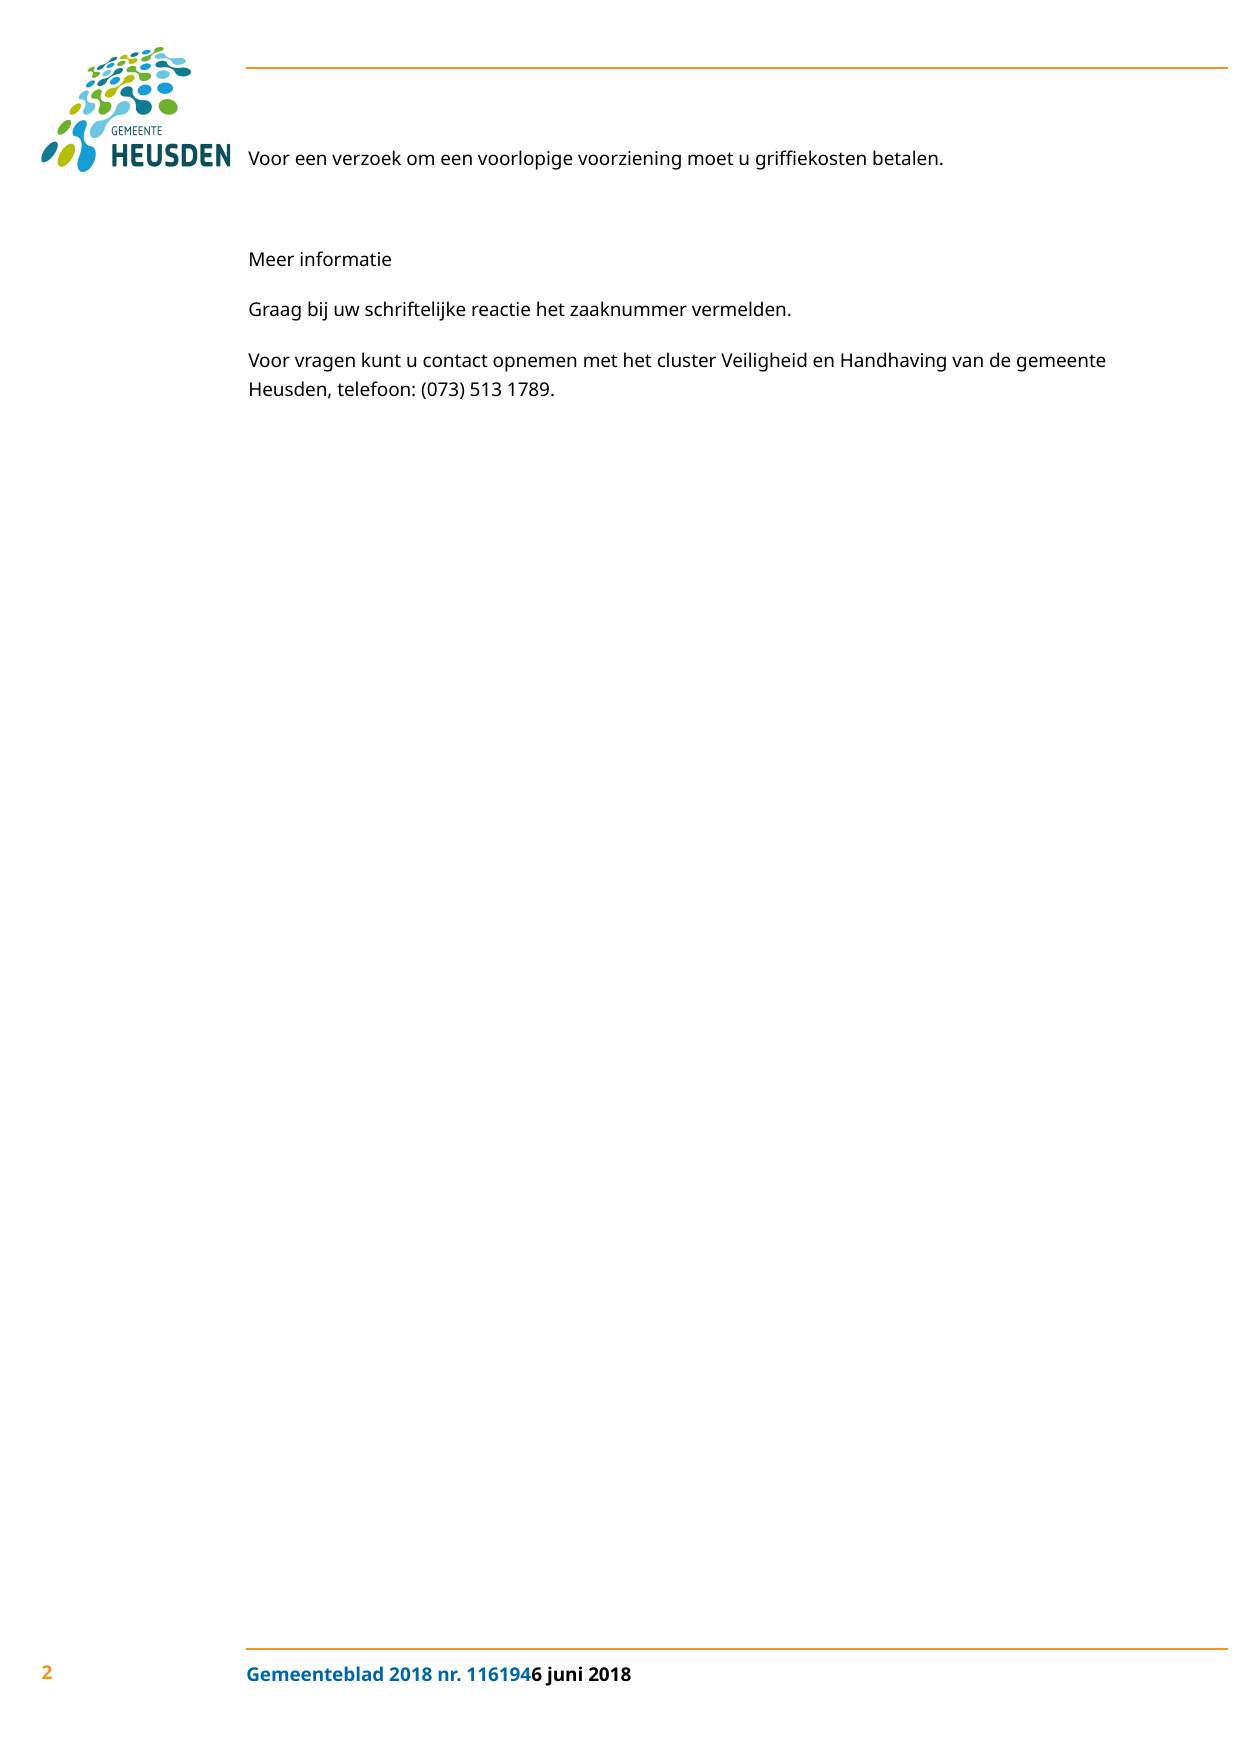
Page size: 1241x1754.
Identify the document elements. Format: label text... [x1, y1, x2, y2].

text Voor een verzoek om een voorlopige voorziening moet u griffiekosten betalen. [248, 145, 1152, 171]
text Graag bij uw schriftelijke reactie het zaaknummer vermelden. [248, 296, 1152, 322]
text Voor vragen kunt u contact opnemen met het cluster Veiligheid en Handhaving van de gemeente Heusden, telefoon: (073) 513 1789. [248, 347, 1152, 402]
picture [41, 47, 231, 172]
text Meer informatie [248, 246, 1152, 272]
